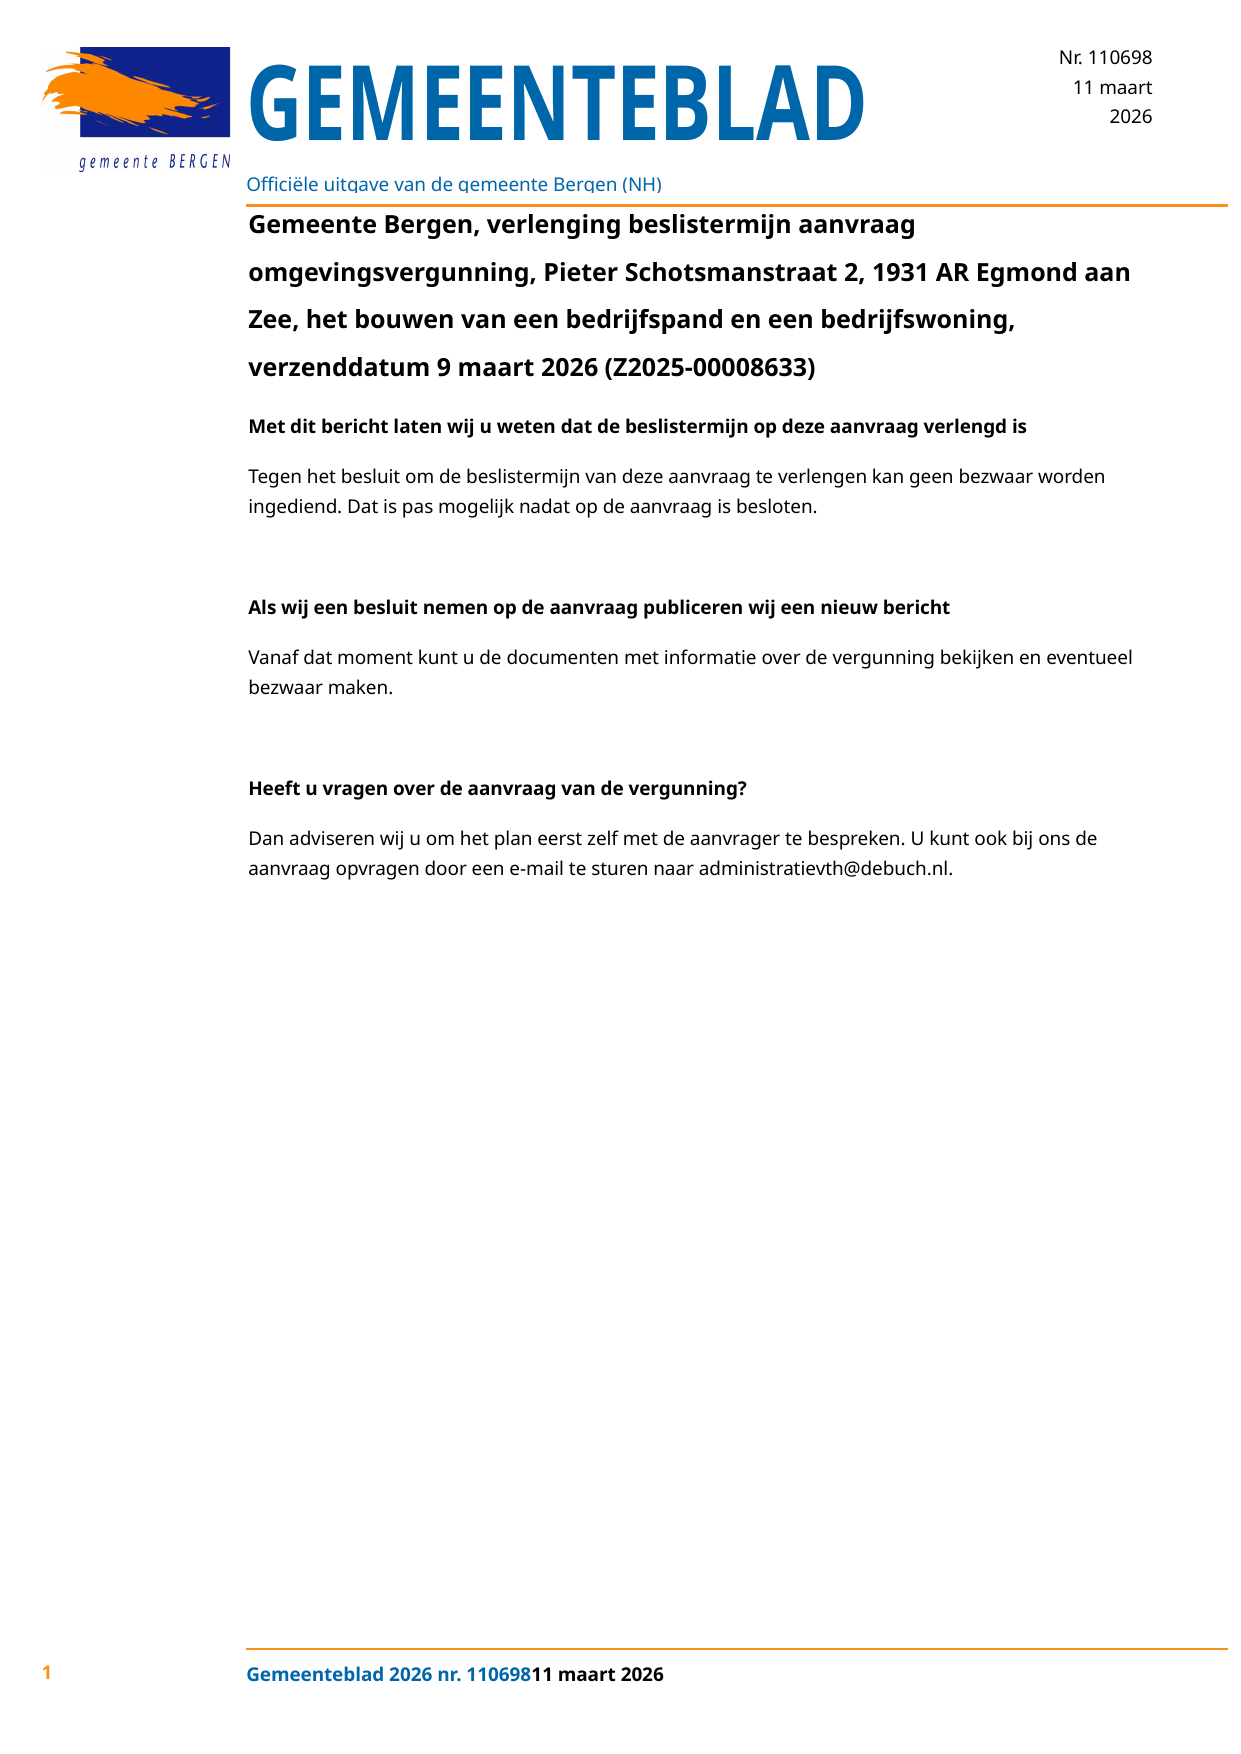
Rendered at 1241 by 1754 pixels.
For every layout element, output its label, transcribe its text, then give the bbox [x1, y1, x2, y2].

text Heeft u vragen over de aanvraag van de vergunning? [248, 775, 1152, 801]
picture [41, 47, 231, 172]
text Vanaf dat moment kunt u de documenten met informatie over de vergunning bekijken en eventueel bezwaar maken. [248, 644, 1152, 700]
text Met dit bericht laten wij u weten dat de beslistermijn op deze aanvraag verlengd is [248, 413, 1152, 439]
text Als wij een besluit nemen op de aanvraag publiceren wij een nieuw bericht [248, 594, 1152, 620]
text Dan adviseren wij u om het plan eerst zelf met de aanvrager te bespreken. U kunt ook bij ons de aanvraag opvragen door een e-mail te sturen naar administratievth@debuch.nl. [248, 825, 1152, 881]
text Tegen het besluit om de beslistermijn van deze aanvraag te verlengen kan geen bezwaar worden ingediend. Dat is pas mogelijk nadat op de aanvraag is besloten. [248, 463, 1152, 519]
text Gemeente Bergen, verlenging beslistermijn aanvraag omgevingsvergunning, Pieter Schotsmanstraat 2, 1931 AR Egmond aan Zee, het bouwen van een bedrijfspand en een bedrijfswoning, verzenddatum 9 maart 2026 (Z2025-00008633) [248, 207, 1152, 384]
